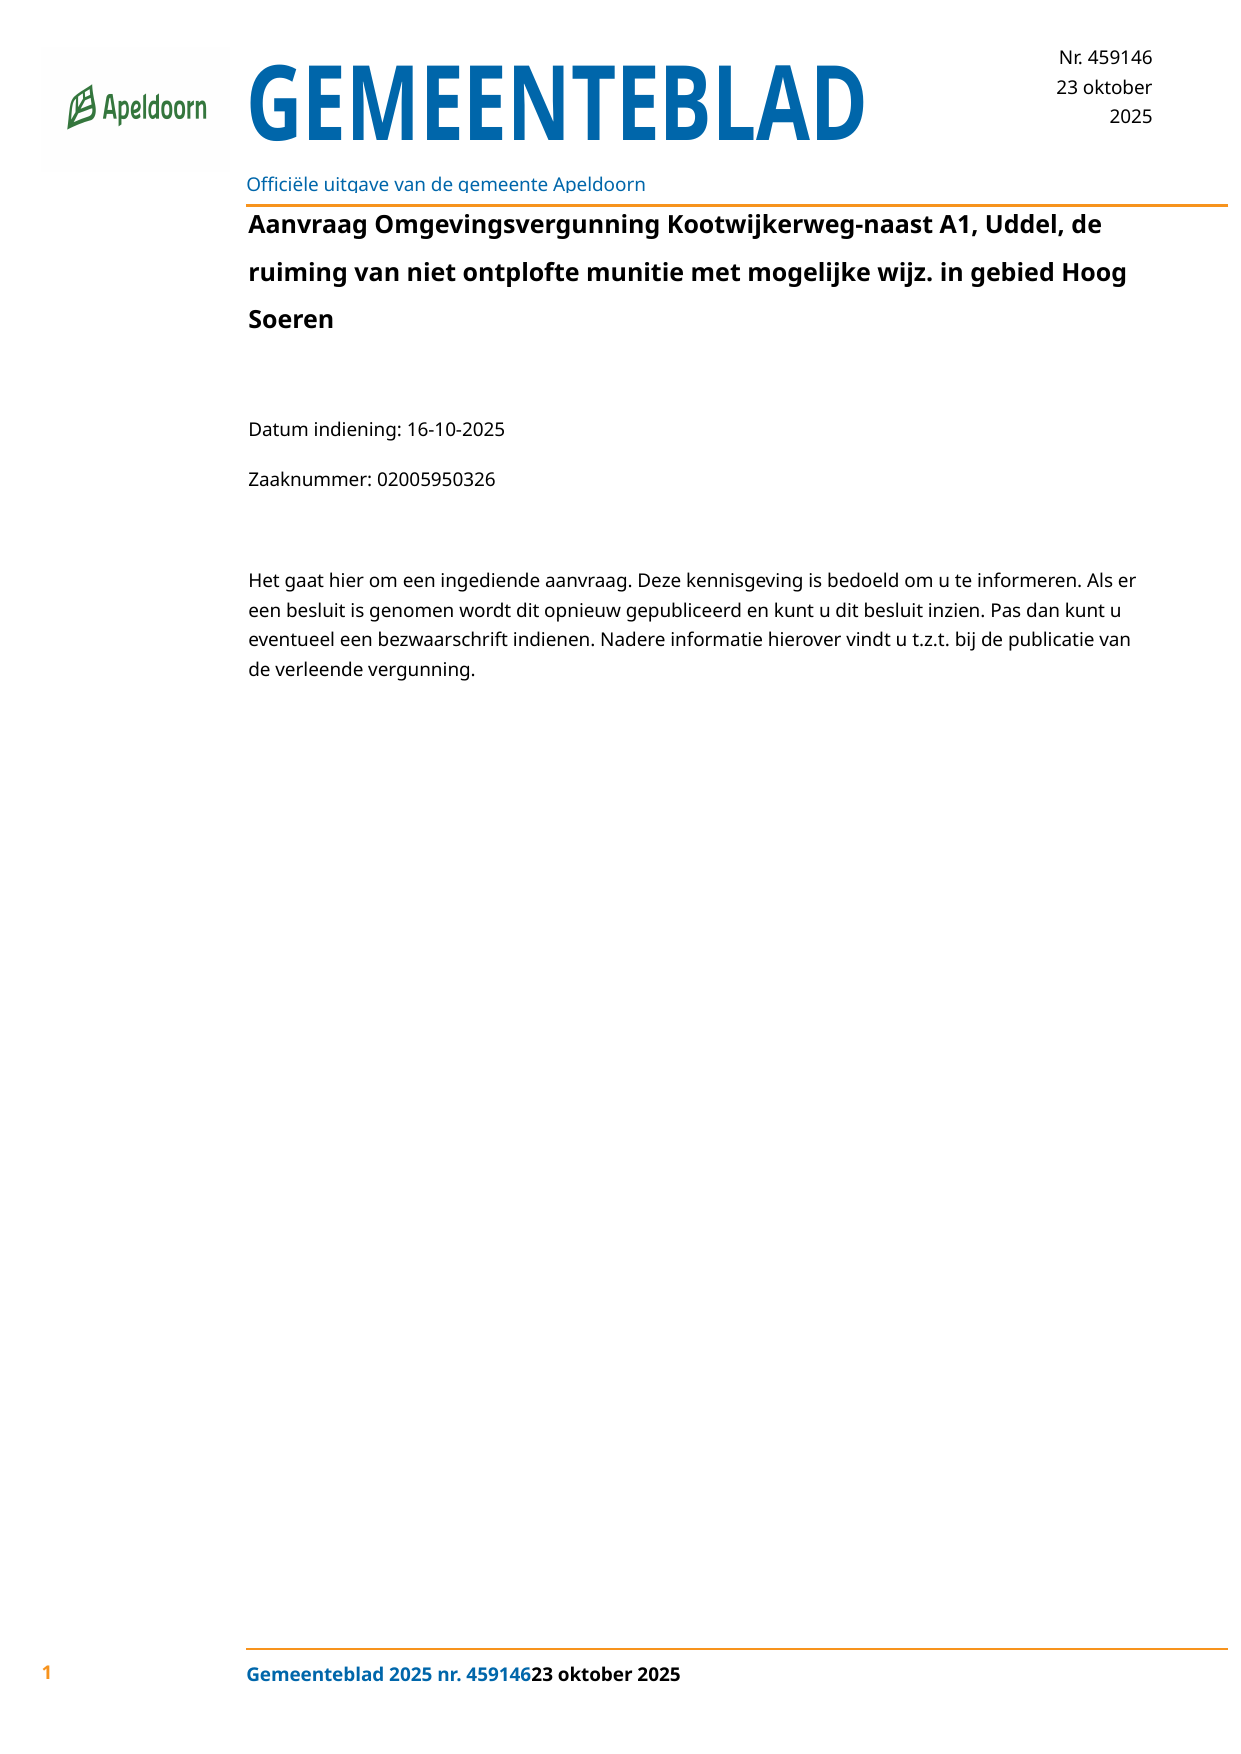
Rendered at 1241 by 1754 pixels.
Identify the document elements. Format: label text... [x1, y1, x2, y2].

text Aanvraag Omgevingsvergunning Kootwijkerweg-naast A1, Uddel, de ruiming van niet ontplofte munitie met mogelijke wijz. in gebied Hoog Soeren [248, 207, 1152, 336]
picture [41, 47, 231, 172]
text Zaaknummer: 02005950326 [248, 466, 1152, 492]
text Datum indiening: 16-10-2025 [248, 416, 1152, 442]
text Het gaat hier om een ingediende aanvraag. Deze kennisgeving is bedoeld om u te informeren. Als er een besluit is genomen wordt dit opnieuw gepubliceerd en kunt u dit besluit inzien. Pas dan kunt u eventueel een bezwaarschrift indienen. Nadere informatie hierover vindt u t.z.t. bij de publicatie van de verleende vergunning. [248, 567, 1152, 682]
